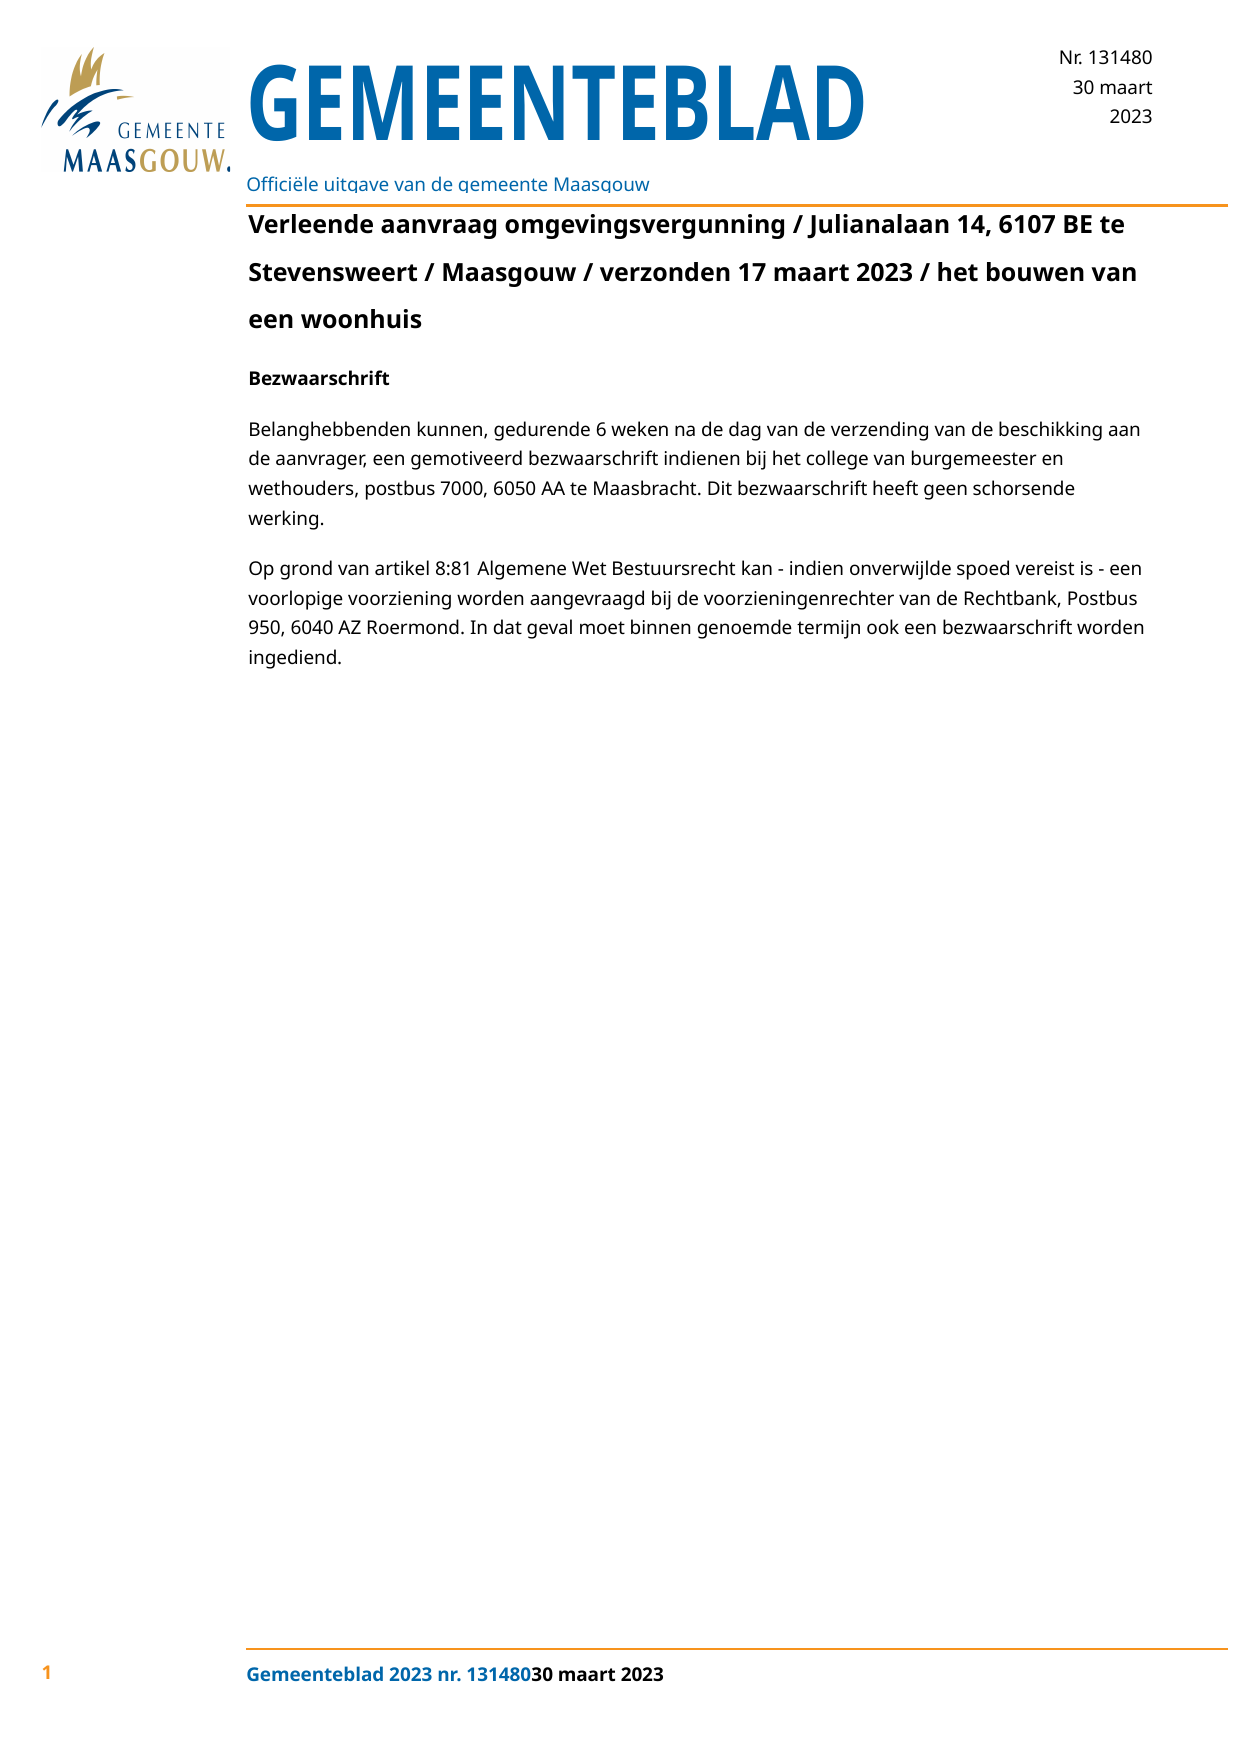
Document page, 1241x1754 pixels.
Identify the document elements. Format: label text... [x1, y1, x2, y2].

text Bezwaarschrift [248, 366, 1152, 391]
picture [41, 47, 231, 172]
text Verleende aanvraag omgevingsvergunning / Julianalaan 14, 6107 BE te Stevensweert / Maasgouw / verzonden 17 maart 2023 / het bouwen van een woonhuis [248, 207, 1152, 336]
text Op grond van artikel 8:81 Algemene Wet Bestuursrecht kan - indien onverwijlde spoed vereist is - een voorlopige voorziening worden aangevraagd bij de voorzieningenrechter van de Rechtbank, Postbus 950, 6040 AZ Roermond. In dat geval moet binnen genoemde termijn ook een bezwaarschrift worden ingediend. [248, 555, 1152, 669]
text Belanghebbenden kunnen, gedurende 6 weken na de dag van de verzending van de beschikking aan de aanvrager, een gemotiveerd bezwaarschrift indienen bij het college van burgemeester en wethouders, postbus 7000, 6050 AA te Maasbracht. Dit bezwaarschrift heeft geen schorsende werking. [248, 416, 1152, 530]
